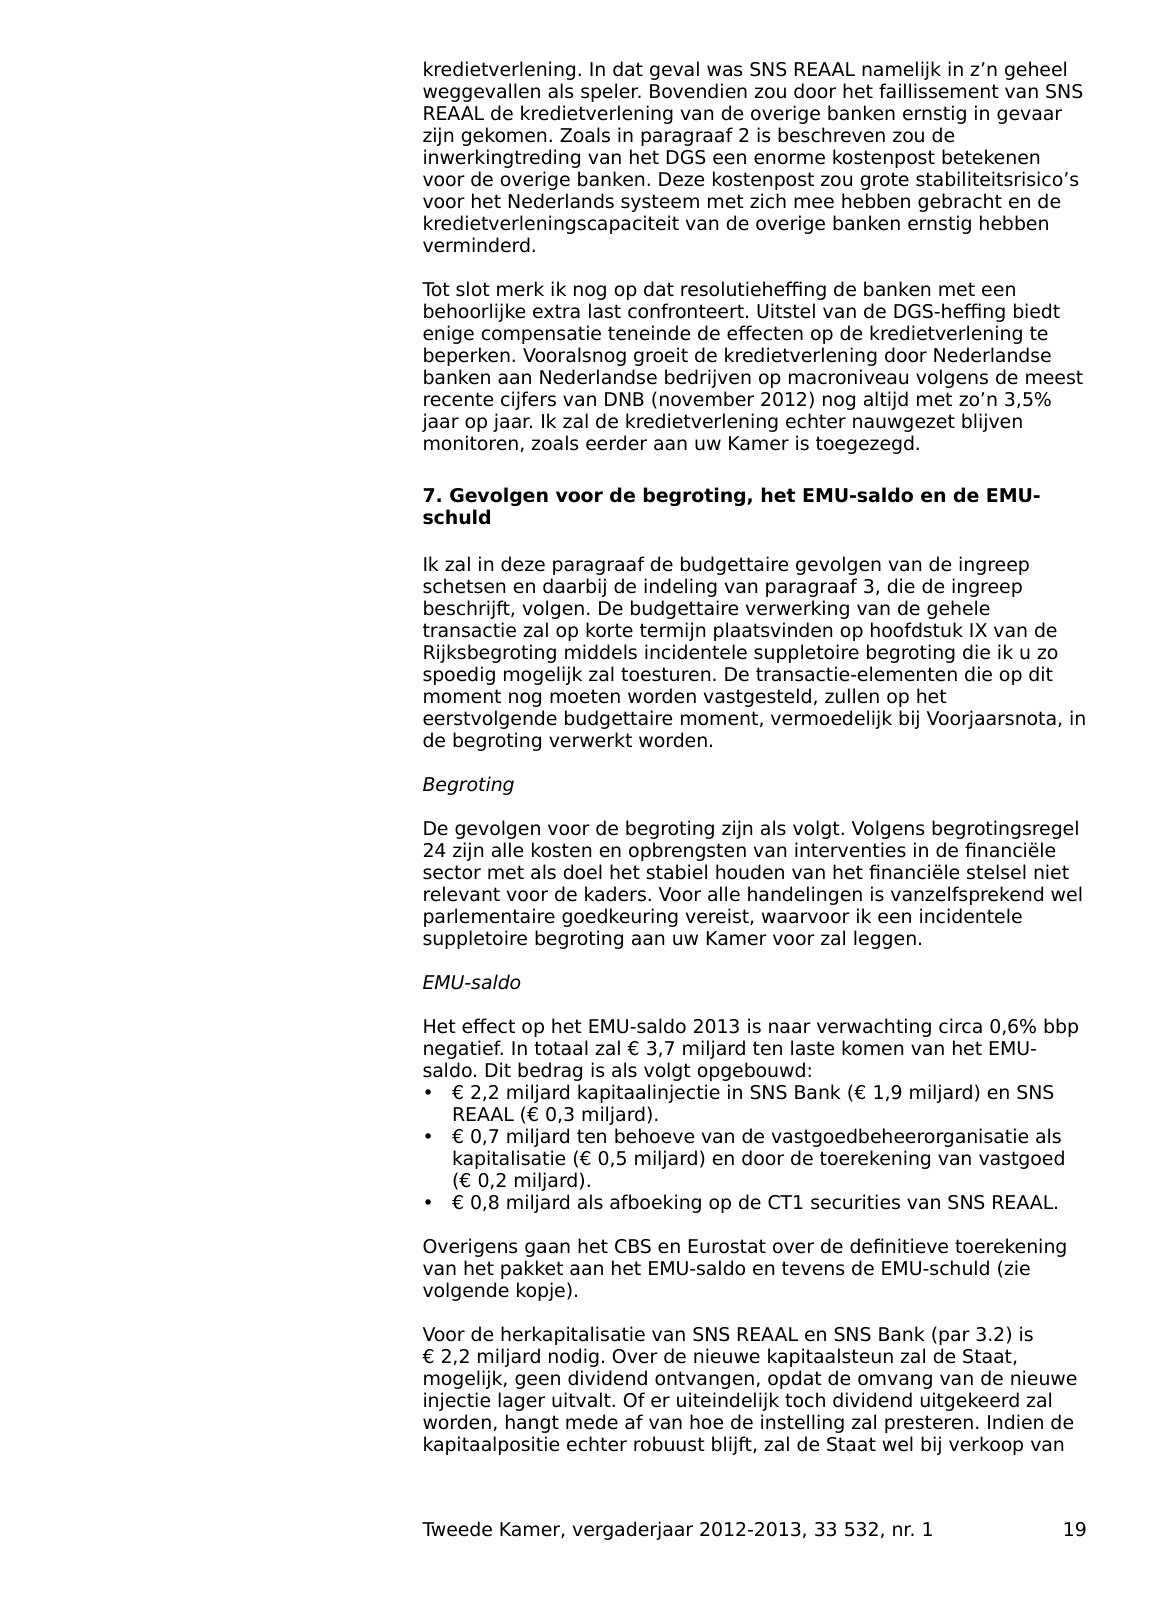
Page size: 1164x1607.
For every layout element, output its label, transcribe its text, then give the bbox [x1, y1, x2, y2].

subtitle EMU-saldo [422, 972, 1087, 994]
text • € 0,8 miljard als afboeking op de CT1 securities van SNS REAAL. [422, 1192, 1087, 1214]
text • € 2,2 miljard kapitaalinjectie in SNS Bank (€ 1,9 miljard) en SNS REAAL (€ 0,3 miljard). [422, 1082, 1087, 1126]
text Ik zal in deze paragraaf de budgettaire gevolgen van de ingreep schetsen en daarbij de indeling van paragraaf 3, die de ingreep beschrijft, volgen. De budgettaire verwerking van de gehele transactie zal op korte termijn plaatsvinden op hoofdstuk IX van de Rijksbegroting middels incidentele suppletoire begroting die ik u zo spoedig mogelijk zal toesturen. De transactie-elementen die op dit moment nog moeten worden vastgesteld, zullen op het eerstvolgende budgettaire moment, vermoedelijk bij Voorjaarsnota, in de begroting verwerkt worden. [422, 554, 1087, 752]
text Overigens gaan het CBS en Eurostat over de definitieve toerekening van het pakket aan het EMU-saldo en tevens de EMU-schuld (zie volgende kopje). [422, 1236, 1087, 1302]
text Het effect op het EMU-saldo 2013 is naar verwachting circa 0,6% bbp negatief. In totaal zal € 3,7 miljard ten laste komen van het EMU-saldo. Dit bedrag is als volgt opgebouwd: [422, 1016, 1087, 1082]
text De gevolgen voor de begroting zijn als volgt. Volgens begrotingsregel 24 zijn alle kosten en opbrengsten van interventies in de financiële sector met als doel het stabiel houden van het financiële stelsel niet relevant voor de kaders. Voor alle handelingen is vanzelfsprekend wel parlementaire goedkeuring vereist, waarvoor ik een incidentele suppletoire begroting aan uw Kamer voor zal leggen. [422, 818, 1087, 950]
text kredietverlening. In dat geval was SNS REAAL namelijk in z’n geheel weggevallen als speler. Bovendien zou door het faillissement van SNS REAAL de kredietverlening van de overige banken ernstig in gevaar zijn gekomen. Zoals in paragraaf 2 is beschreven zou de inwerkingtreding van het DGS een enorme kostenpost betekenen voor de overige banken. Deze kostenpost zou grote stabiliteitsrisico’s voor het Nederlands systeem met zich mee hebben gebracht en de kredietverleningscapaciteit van de overige banken ernstig hebben verminderd. [422, 59, 1087, 257]
subtitle Begroting [422, 774, 1087, 796]
subtitle 7. Gevolgen voor de begroting, het EMU-saldo en de EMU-schuld [422, 485, 1087, 529]
text Tot slot merk ik nog op dat resolutieheffing de banken met een behoorlijke extra last confronteert. Uitstel van de DGS-heffing biedt enige compensatie teneinde de effecten op de kredietverlening te beperken. Vooralsnog groeit de kredietverlening door Nederlandse banken aan Nederlandse bedrijven op macroniveau volgens de meest recente cijfers van DNB (november 2012) nog altijd met zo’n 3,5% jaar op jaar. Ik zal de kredietverlening echter nauwgezet blijven monitoren, zoals eerder aan uw Kamer is toegezegd. [422, 279, 1087, 455]
text • € 0,7 miljard ten behoeve van de vastgoedbeheerorganisatie als kapitalisatie (€ 0,5 miljard) en door de toerekening van vastgoed (€ 0,2 miljard). [422, 1126, 1087, 1192]
text Voor de herkapitalisatie van SNS REAAL en SNS Bank (par 3.2) is € 2,2 miljard nodig. Over de nieuwe kapitaalsteun zal de Staat, mogelijk, geen dividend ontvangen, opdat de omvang van de nieuwe injectie lager uitvalt. Of er uiteindelijk toch dividend uitgekeerd zal worden, hangt mede af van hoe de instelling zal presteren. Indien de kapitaalpositie echter robuust blijft, zal de Staat wel bij verkoop van [422, 1324, 1087, 1456]
